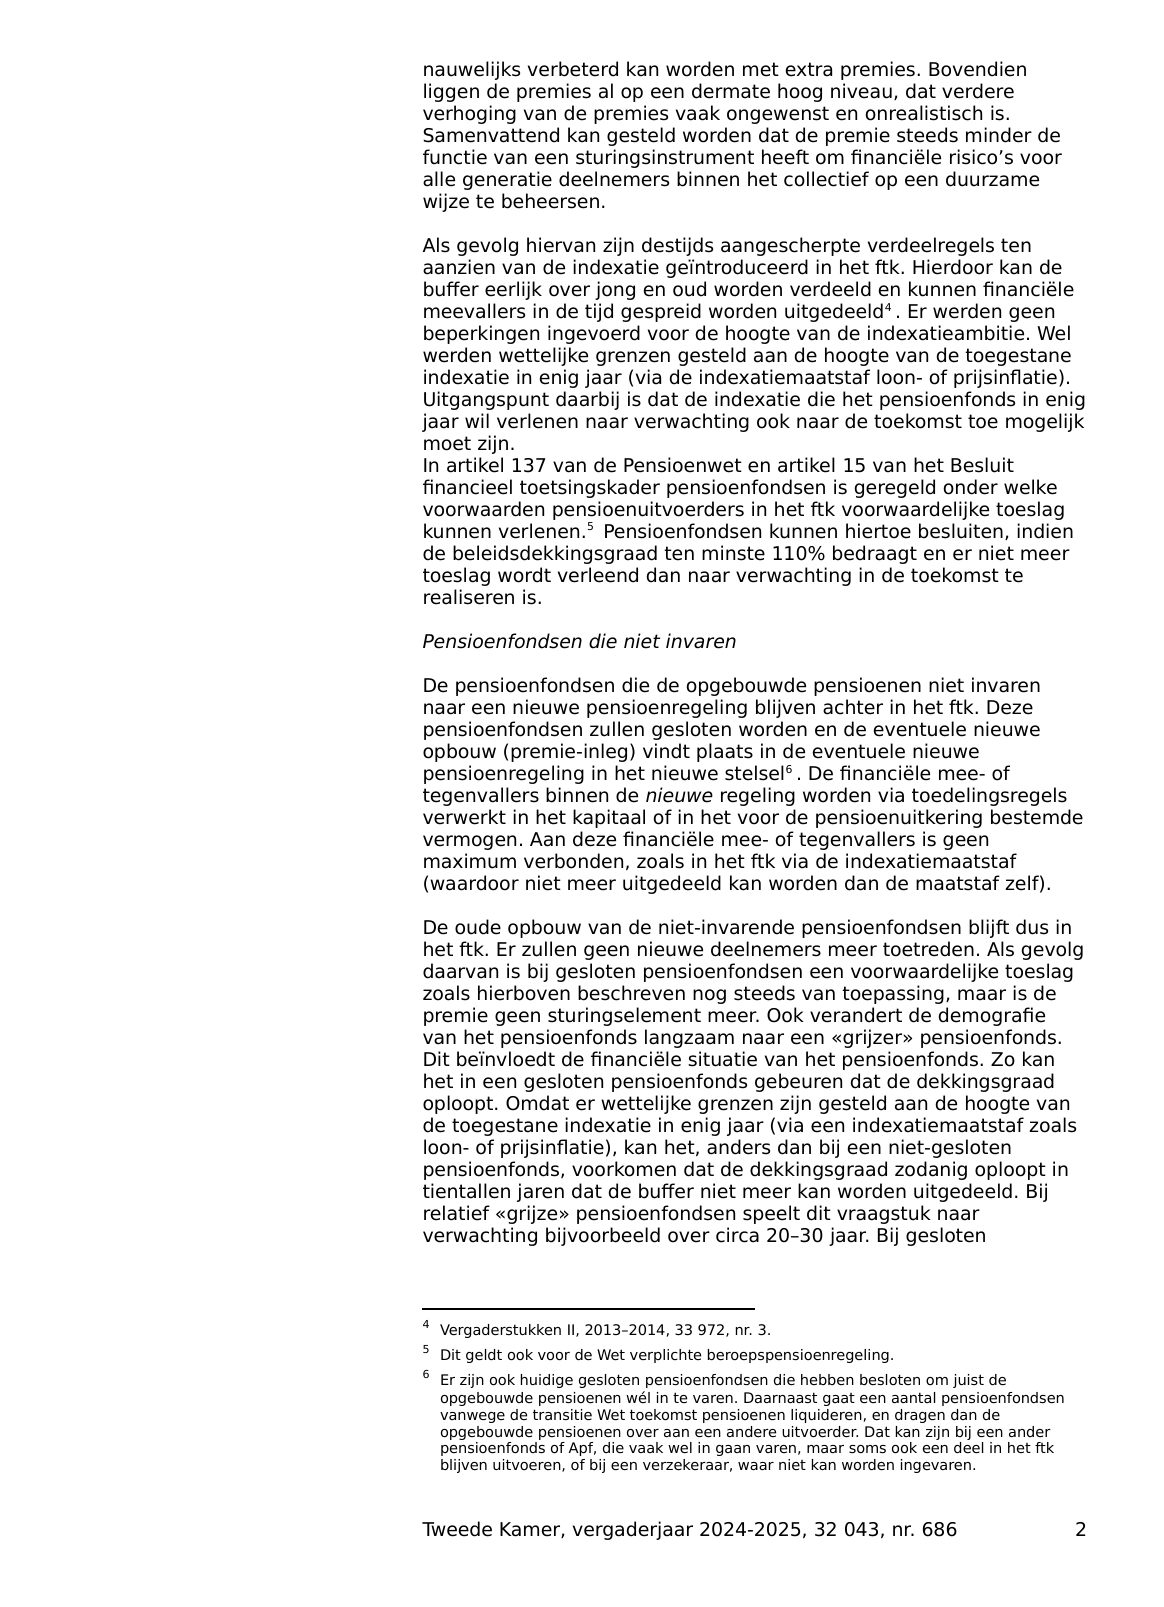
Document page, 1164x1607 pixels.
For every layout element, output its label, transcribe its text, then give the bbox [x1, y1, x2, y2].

text Dit geldt ook voor de Wet verplichte beroepspensioenregeling. [422, 1343, 1087, 1365]
text In artikel 137 van de Pensioenwet en artikel 15 van het Besluit financieel toetsingskader pensioenfondsen is geregeld onder welke voorwaarden pensioenuitvoerders in het ftk voorwaardelijke toeslag kunnen verlenen. Pensioenfondsen kunnen hiertoe besluiten, indien de beleidsdekkingsgraad ten minste 110% bedraagt en er niet meer toeslag wordt verleend dan naar verwachting in de toekomst te realiseren is. [422, 455, 1087, 609]
subtitle Pensioenfondsen die niet invaren [422, 631, 1087, 653]
text Als gevolg hiervan zijn destijds aangescherpte verdeelregels ten aanzien van de indexatie geïntroduceerd in het ftk. Hierdoor kan de buffer eerlijk over jong en oud worden verdeeld en kunnen financiële meevallers in de tijd gespreid worden uitgedeeld. Er werden geen beperkingen ingevoerd voor de hoogte van de indexatieambitie. Wel werden wettelijke grenzen gesteld aan de hoogte van de toegestane indexatie in enig jaar (via de indexatiemaatstaf loon- of prijsinflatie). Uitgangspunt daarbij is dat de indexatie die het pensioenfonds in enig jaar wil verlenen naar verwachting ook naar de toekomst toe mogelijk moet zijn. [422, 235, 1087, 455]
text De oude opbouw van de niet-invarende pensioenfondsen blijft dus in het ftk. Er zullen geen nieuwe deelnemers meer toetreden. Als gevolg daarvan is bij gesloten pensioenfondsen een voorwaardelijke toeslag zoals hierboven beschreven nog steeds van toepassing, maar is de premie geen sturingselement meer. Ook verandert de demografie van het pensioenfonds langzaam naar een «grijzer» pensioenfonds. Dit beïnvloedt de financiële situatie van het pensioenfonds. Zo kan het in een gesloten pensioenfonds gebeuren dat de dekkingsgraad oploopt. Omdat er wettelijke grenzen zijn gesteld aan de hoogte van de toegestane indexatie in enig jaar (via een indexatiemaatstaf zoals loon- of prijsinflatie), kan het, anders dan bij een niet-gesloten pensioenfonds, voorkomen dat de dekkingsgraad zodanig oploopt in tientallen jaren dat de buffer niet meer kan worden uitgedeeld. Bij relatief «grijze» pensioenfondsen speelt dit vraagstuk naar verwachting bijvoorbeeld over circa 20–30 jaar. Bij gesloten [422, 917, 1087, 1247]
text nauwelijks verbeterd kan worden met extra premies. Bovendien liggen de premies al op een dermate hoog niveau, dat verdere verhoging van de premies vaak ongewenst en onrealistisch is. [422, 59, 1087, 125]
text De pensioenfondsen die de opgebouwde pensioenen niet invaren naar een nieuwe pensioenregeling blijven achter in het ftk. Deze pensioenfondsen zullen gesloten worden en de eventuele nieuwe opbouw (premie-inleg) vindt plaats in de eventuele nieuwe pensioenregeling in het nieuwe stelsel. De financiële mee- of tegenvallers binnen de nieuwe regeling worden via toedelingsregels verwerkt in het kapitaal of in het voor de pensioenuitkering bestemde vermogen. Aan deze financiële mee- of tegenvallers is geen maximum verbonden, zoals in het ftk via de indexatiemaatstaf (waardoor niet meer uitgedeeld kan worden dan de maatstaf zelf). [422, 675, 1087, 895]
text Samenvattend kan gesteld worden dat de premie steeds minder de functie van een sturingsinstrument heeft om financiële risico’s voor alle generatie deelnemers binnen het collectief op een duurzame wijze te beheersen. [422, 125, 1087, 213]
text Vergaderstukken II, 2013–2014, 33 972, nr. 3. [422, 1318, 1087, 1340]
text Er zijn ook huidige gesloten pensioenfondsen die hebben besloten om juist de opgebouwde pensioenen wél in te varen. Daarnaast gaat een aantal pensioenfondsen vanwege de transitie Wet toekomst pensioenen liquideren, en dragen dan de opgebouwde pensioenen over aan een andere uitvoerder. Dat kan zijn bij een ander pensioenfonds of Apf, die vaak wel in gaan varen, maar soms ook een deel in het ftk blijven uitvoeren, of bij een verzekeraar, waar niet kan worden ingevaren. [422, 1368, 1087, 1474]
